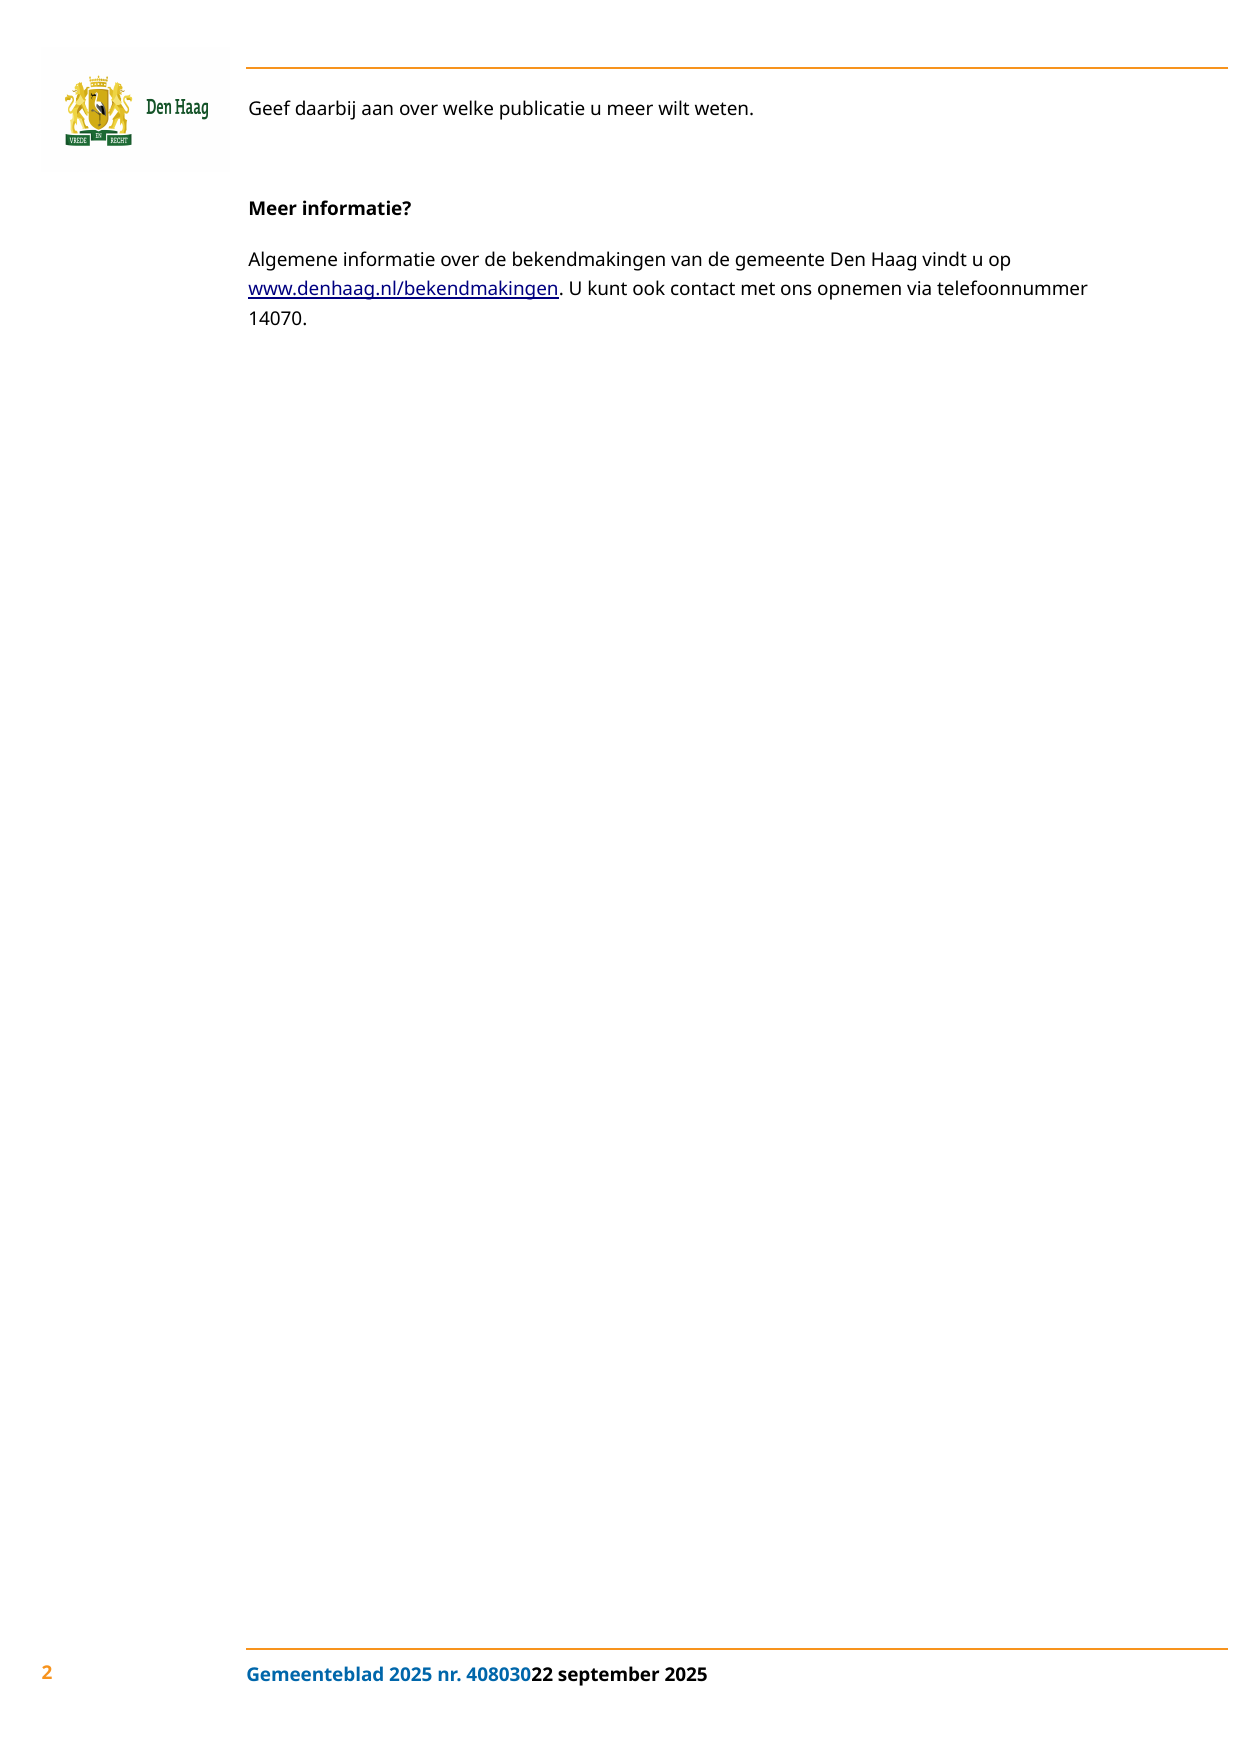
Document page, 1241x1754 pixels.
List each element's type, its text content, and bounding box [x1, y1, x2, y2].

text Algemene informatie over de bekendmakingen van de gemeente Den Haag vindt u op www.denhaag.nl/bekendmakingen. U kunt ook contact met ons opnemen via telefoonnummer 14070. [248, 246, 1152, 331]
text Meer informatie? [248, 196, 1152, 221]
text Geef daarbij aan over welke publicatie u meer wilt weten. [248, 95, 1152, 121]
picture [41, 47, 231, 172]
